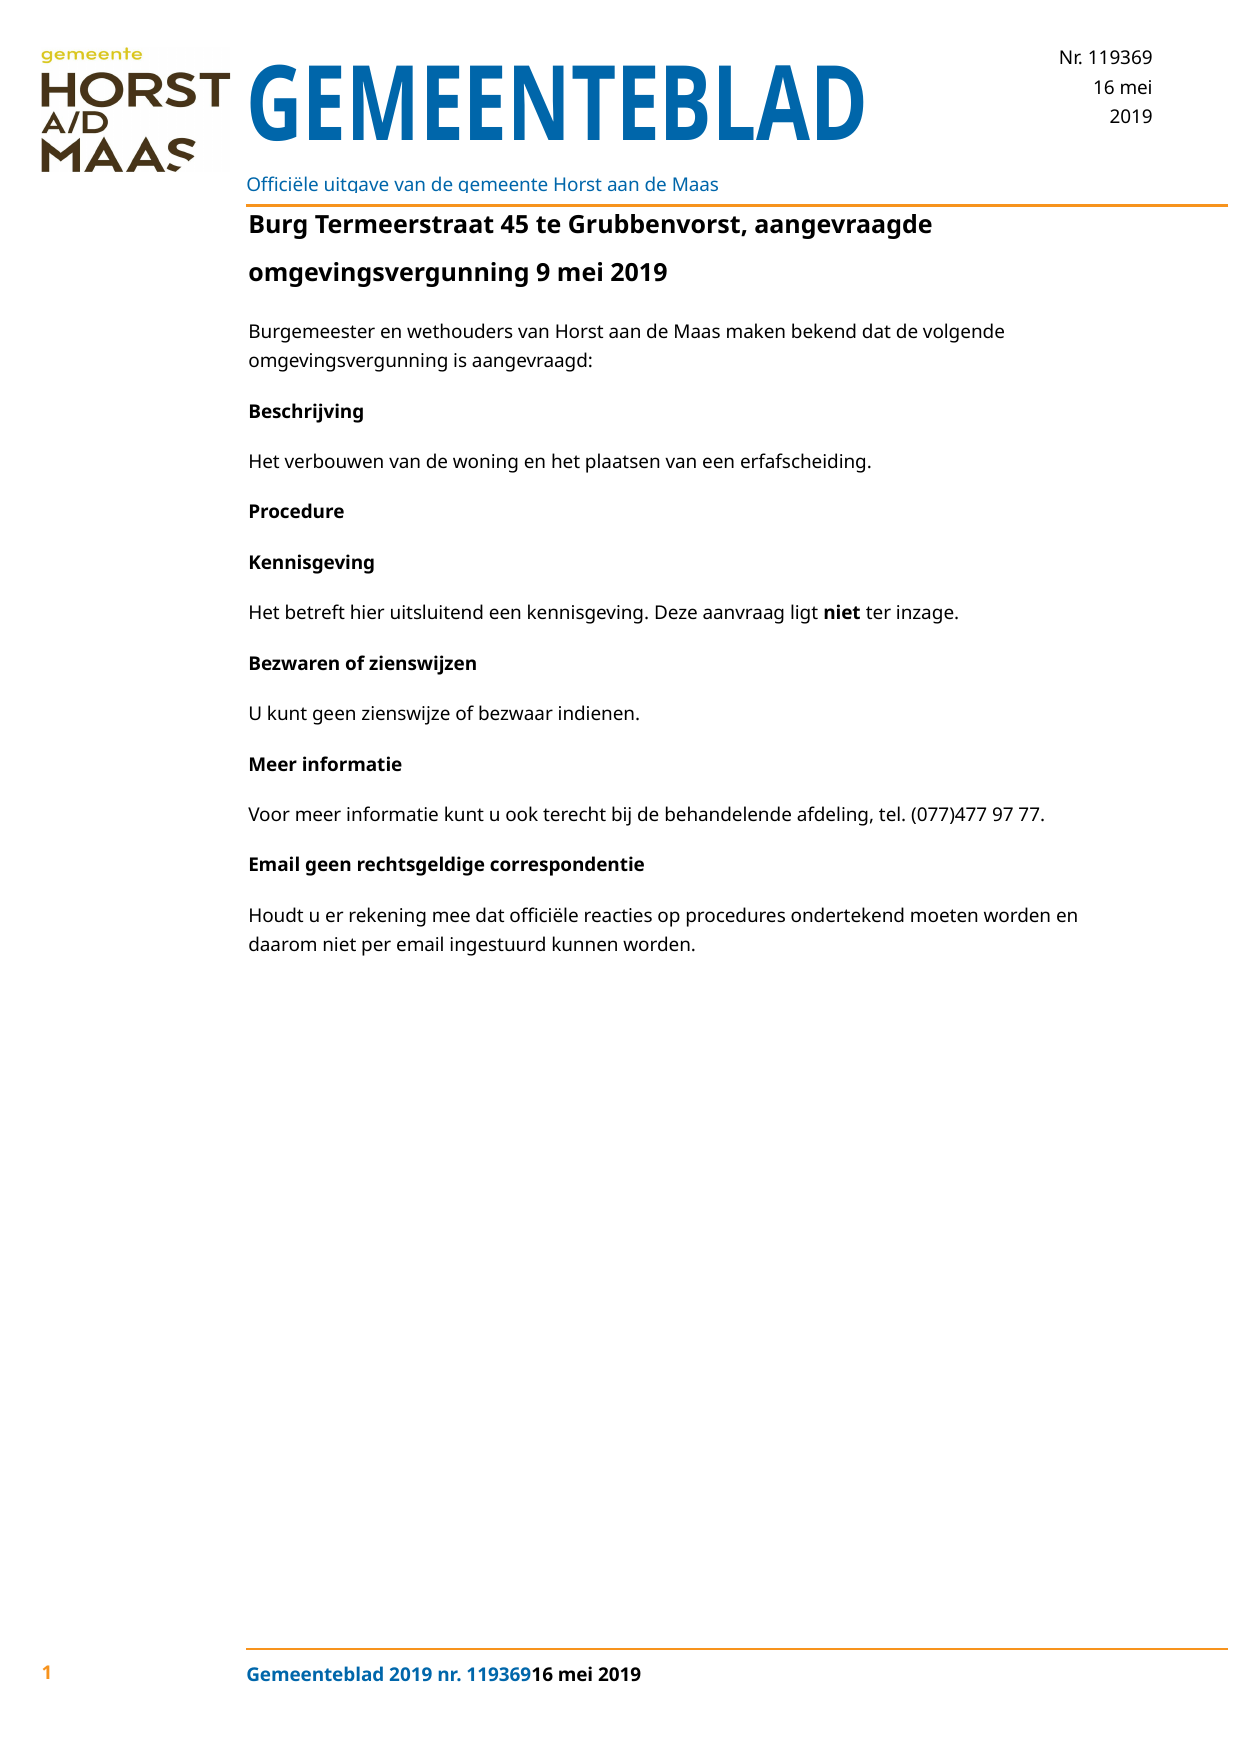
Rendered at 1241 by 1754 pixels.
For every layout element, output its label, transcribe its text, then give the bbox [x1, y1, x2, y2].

text Procedure [248, 499, 1152, 524]
text Het betreft hier uitsluitend een kennisgeving. Deze aanvraag ligt niet ter inzage. [248, 599, 1152, 625]
text Beschrijving [248, 398, 1152, 424]
picture [41, 47, 231, 172]
text Houdt u er rekening mee dat officiële reacties op procedures ondertekend moeten worden en daarom niet per email ingestuurd kunnen worden. [248, 902, 1152, 957]
text Meer informatie [248, 751, 1152, 777]
text Burgemeester en wethouders van Horst aan de Maas maken bekend dat de volgende omgevingsvergunning is aangevraagd: [248, 318, 1152, 373]
text Voor meer informatie kunt u ook terecht bij de behandelende afdeling, tel. (077)477 97 77. [248, 801, 1152, 827]
text Bezwaren of zienswijzen [248, 650, 1152, 676]
text U kunt geen zienswijze of bezwaar indienen. [248, 700, 1152, 726]
text Kennisgeving [248, 549, 1152, 575]
text Burg Termeerstraat 45 te Grubbenvorst, aangevraagde omgevingsvergunning 9 mei 2019 [248, 207, 1152, 288]
text Email geen rechtsgeldige correspondentie [248, 852, 1152, 877]
text Het verbouwen van de woning en het plaatsen van een erfafscheiding. [248, 448, 1152, 474]
